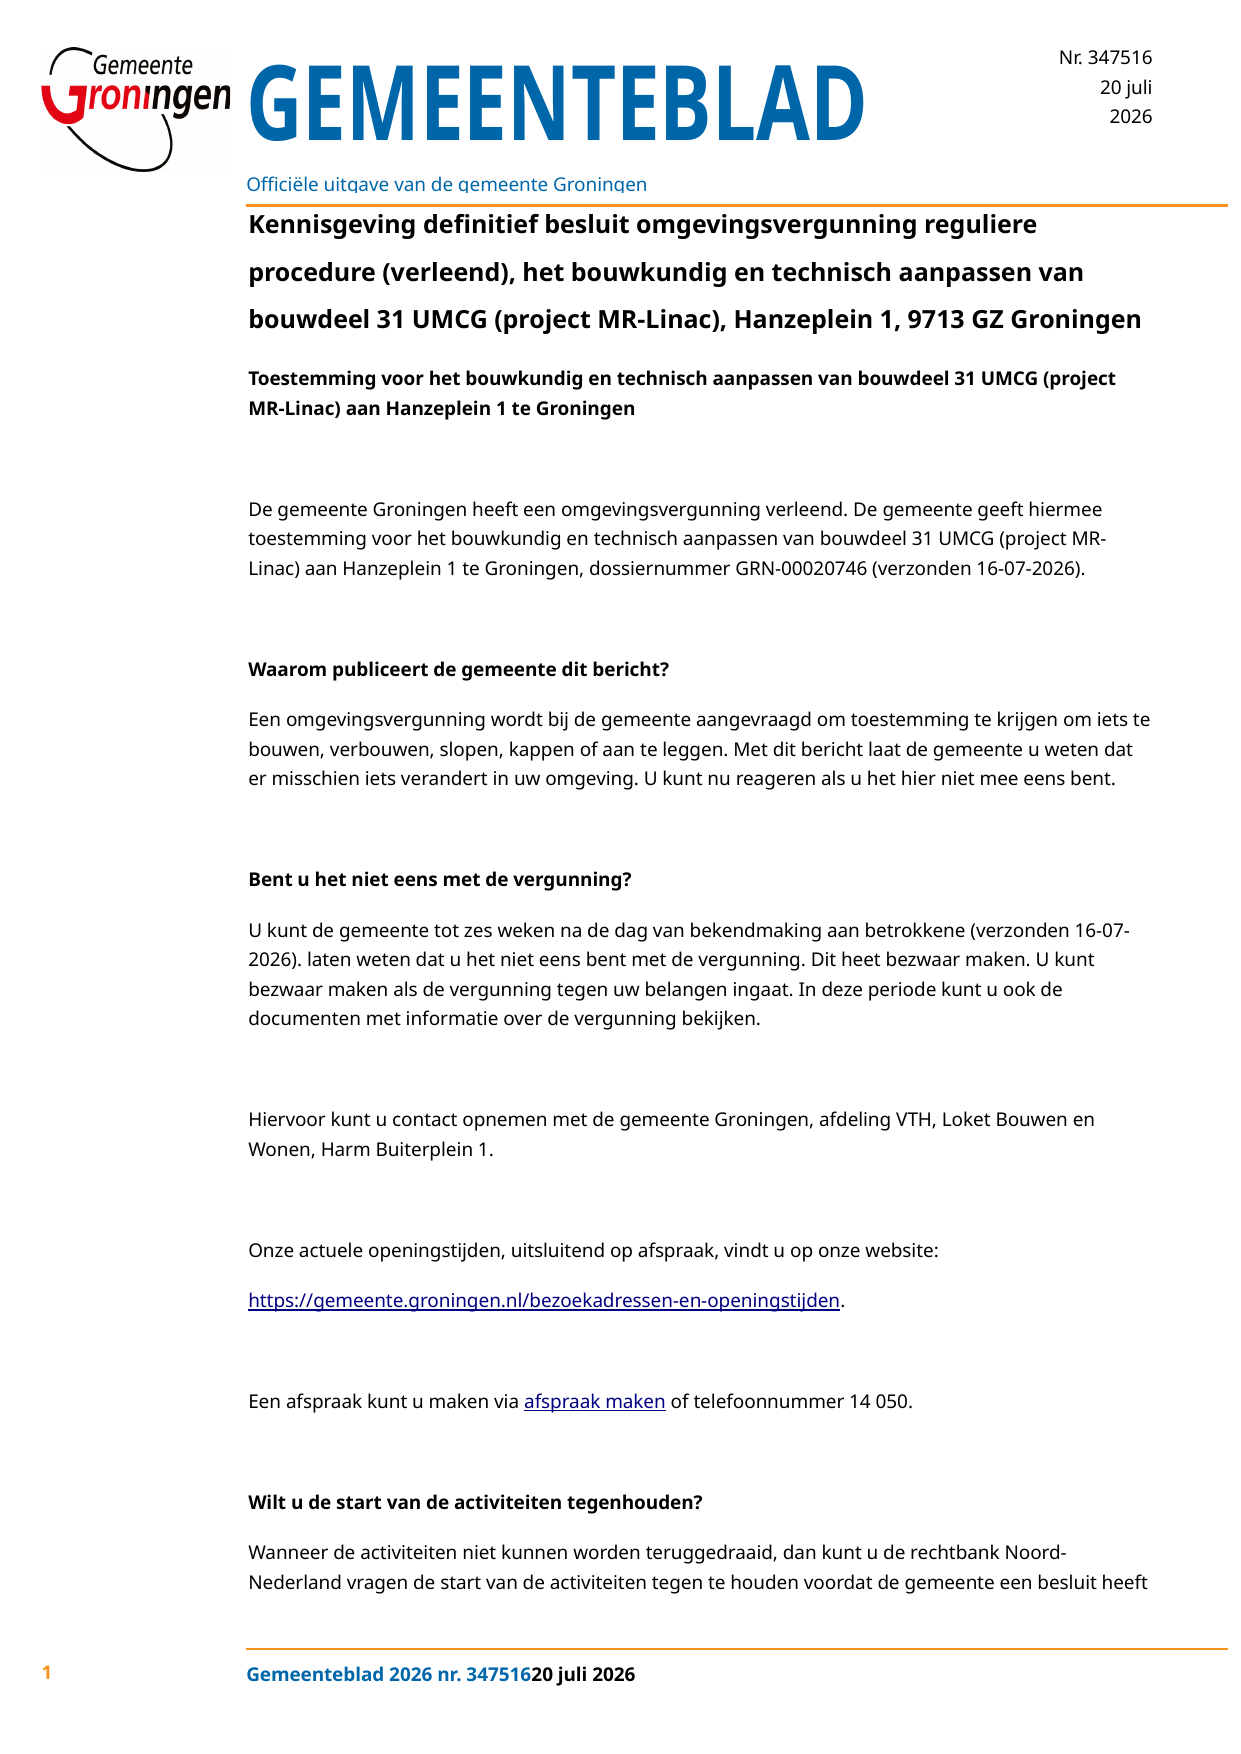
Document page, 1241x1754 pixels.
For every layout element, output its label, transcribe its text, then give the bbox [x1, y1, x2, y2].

text Hiervoor kunt u contact opnemen met de gemeente Groningen, afdeling VTH, Loket Bouwen en Wonen, Harm Buiterplein 1. [248, 1106, 1152, 1162]
text U kunt de gemeente tot zes weken na de dag van bekendmaking aan betrokkene (verzonden 16-07-2026). laten weten dat u het niet eens bent met de vergunning. Dit heet bezwaar maken. U kunt bezwaar maken als de vergunning tegen uw belangen ingaat. In deze periode kunt u ook de documenten met informatie over de vergunning bekijken. [248, 917, 1152, 1031]
text Wilt u de start van de activiteiten tegenhouden? [248, 1489, 1152, 1514]
text Waarom publiceert de gemeente dit bericht? [248, 656, 1152, 682]
text https://gemeente.groningen.nl/bezoekadressen-en-openingstijden. [248, 1287, 1152, 1313]
text Wanneer de activiteiten niet kunnen worden teruggedraaid, dan kunt u de rechtbank Noord-Nederland vragen de start van de activiteiten tegen te houden voordat de gemeente een besluit heeft [248, 1539, 1152, 1594]
picture [41, 47, 231, 172]
text Een omgevingsvergunning wordt bij de gemeente aangevraagd om toestemming te krijgen om iets te bouwen, verbouwen, slopen, kappen of aan te leggen. Met dit bericht laat de gemeente u weten dat er misschien iets verandert in uw omgeving. U kunt nu reageren als u het hier niet mee eens bent. [248, 706, 1152, 791]
text De gemeente Groningen heeft een omgevingsvergunning verleend. De gemeente geeft hiermee toestemming voor het bouwkundig en technisch aanpassen van bouwdeel 31 UMCG (project MR-Linac) aan Hanzeplein 1 te Groningen, dossiernummer GRN-00020746 (verzonden 16-07-2026). [248, 496, 1152, 581]
text Onze actuele openingstijden, uitsluitend op afspraak, vindt u op onze website: [248, 1237, 1152, 1262]
text Bent u het niet eens met de vergunning? [248, 866, 1152, 892]
text Toestemming voor het bouwkundig en technisch aanpassen van bouwdeel 31 UMCG (project MR-Linac) aan Hanzeplein 1 te Groningen [248, 366, 1152, 421]
text Kennisgeving definitief besluit omgevingsvergunning reguliere procedure (verleend), het bouwkundig en technisch aanpassen van bouwdeel 31 UMCG (project MR-Linac), Hanzeplein 1, 9713 GZ Groningen [248, 207, 1152, 336]
text Een afspraak kunt u maken via afspraak maken of telefoonnummer 14 050. [248, 1388, 1152, 1414]
